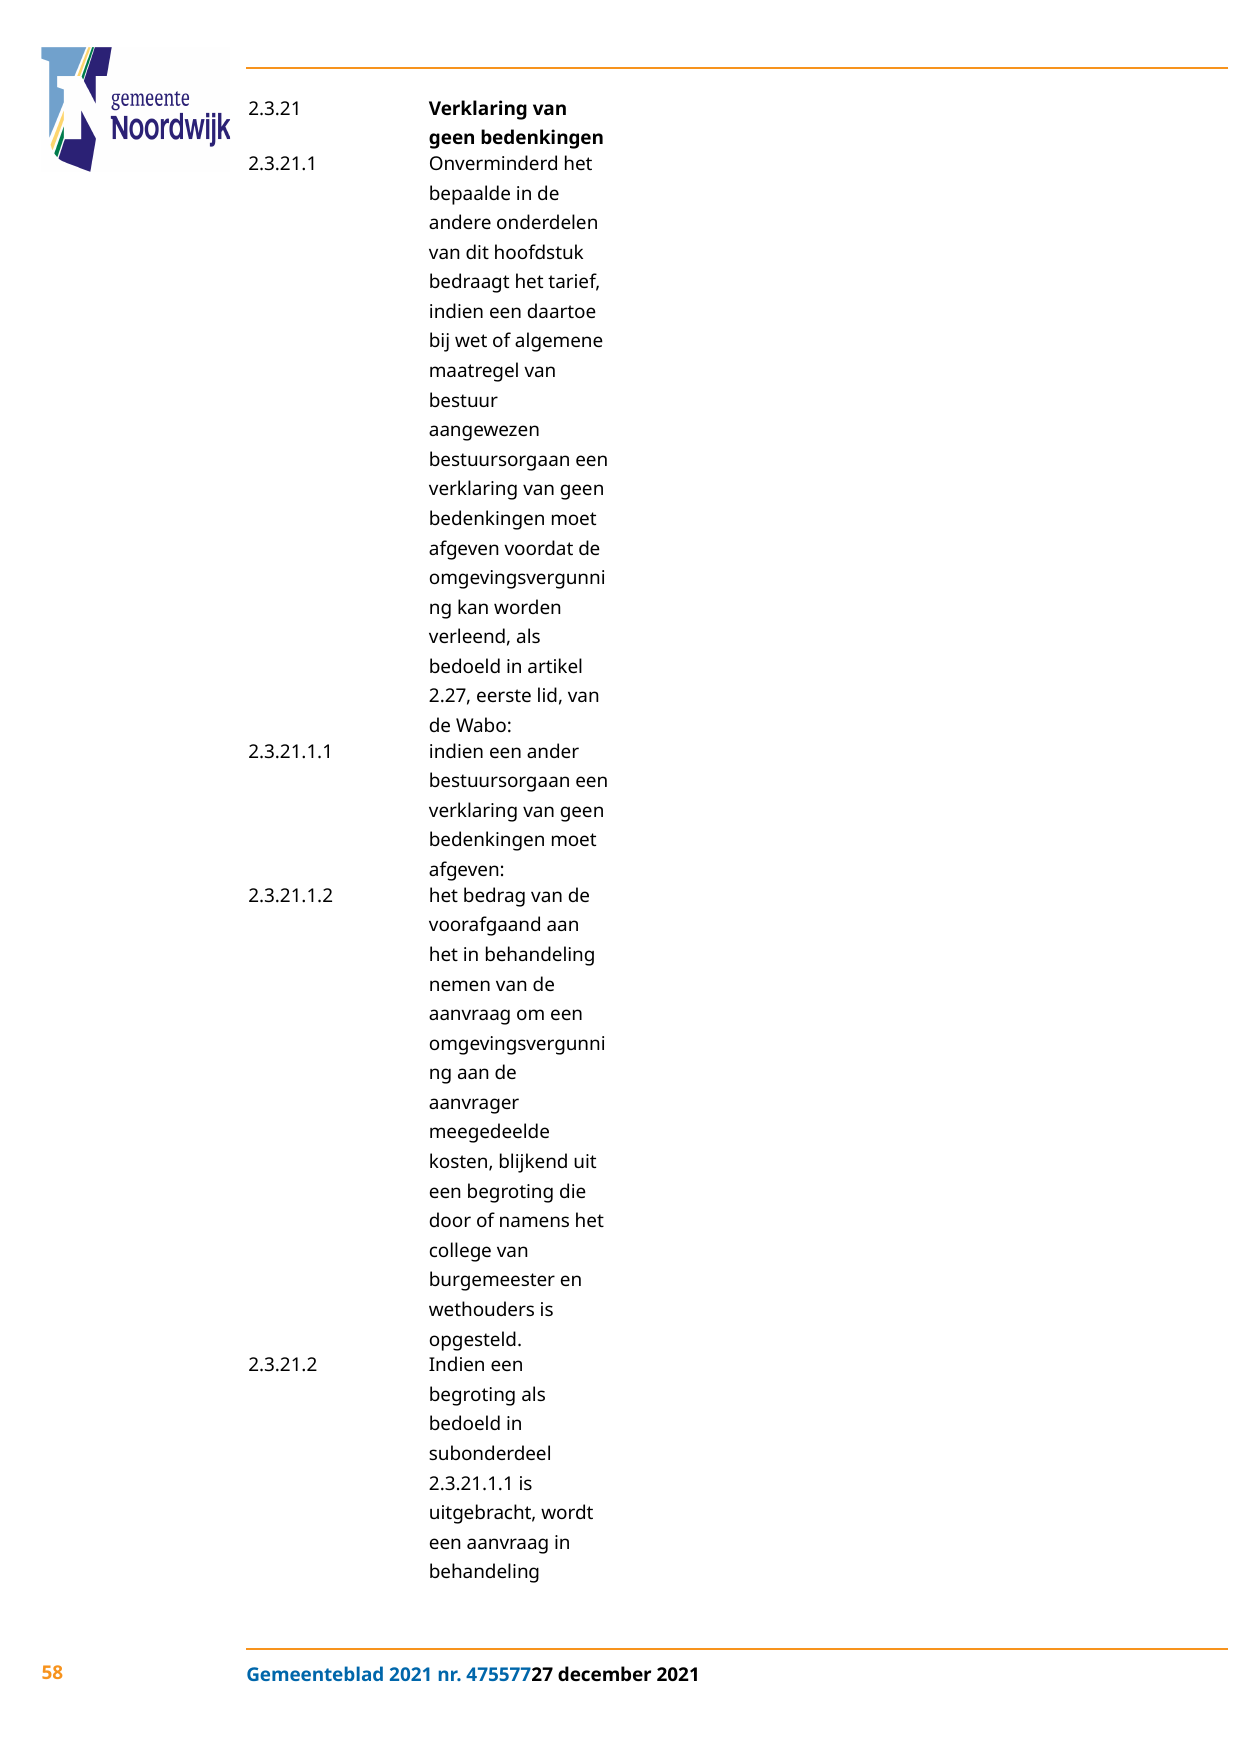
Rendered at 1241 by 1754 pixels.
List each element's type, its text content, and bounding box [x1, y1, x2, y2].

table_cell [609, 738, 971, 882]
table_cell [971, 1351, 1152, 1584]
table_cell 2.3.21.1 [248, 150, 429, 738]
table_cell [971, 738, 1152, 882]
table_cell [609, 882, 971, 1351]
table_cell [609, 1351, 971, 1584]
picture [41, 47, 231, 172]
table_cell [971, 150, 1152, 738]
table_cell [609, 150, 971, 738]
table_cell indien een ander bestuursorgaan een verklaring van geen bedenkingen moet afgeven: [429, 738, 609, 882]
table_cell [971, 882, 1152, 1351]
table_cell 2.3.21 [248, 95, 429, 150]
table_cell 2.3.21.1.2 [248, 882, 429, 1351]
table_cell [971, 95, 1152, 150]
table_cell Verklaring van geen bedenkingen [429, 95, 609, 150]
table_cell het bedrag van de voorafgaand aan het in behandeling nemen van de aanvraag om een omgevingsvergunning aan de aanvrager meegedeelde kosten, blijkend uit een begroting die door of namens het college van burgemeester en wethouders is opgesteld. [429, 882, 609, 1351]
table_cell 2.3.21.1.1 [248, 738, 429, 882]
table_cell Onverminderd het bepaalde in de andere onderdelen van dit hoofdstuk bedraagt het tarief, indien een daartoe bij wet of algemene maatregel van bestuur aangewezen bestuursorgaan een verklaring van geen bedenkingen moet afgeven voordat de omgevingsvergunning kan worden verleend, als bedoeld in artikel 2.27, eerste lid, van de Wabo: [429, 150, 609, 738]
table_cell 2.3.21.2 [248, 1351, 429, 1584]
table_cell [609, 95, 971, 150]
table_cell Indien een begroting als bedoeld in subonderdeel 2.3.21.1.1 is uitgebracht, wordt een aanvraag in behandeling [429, 1351, 609, 1584]
